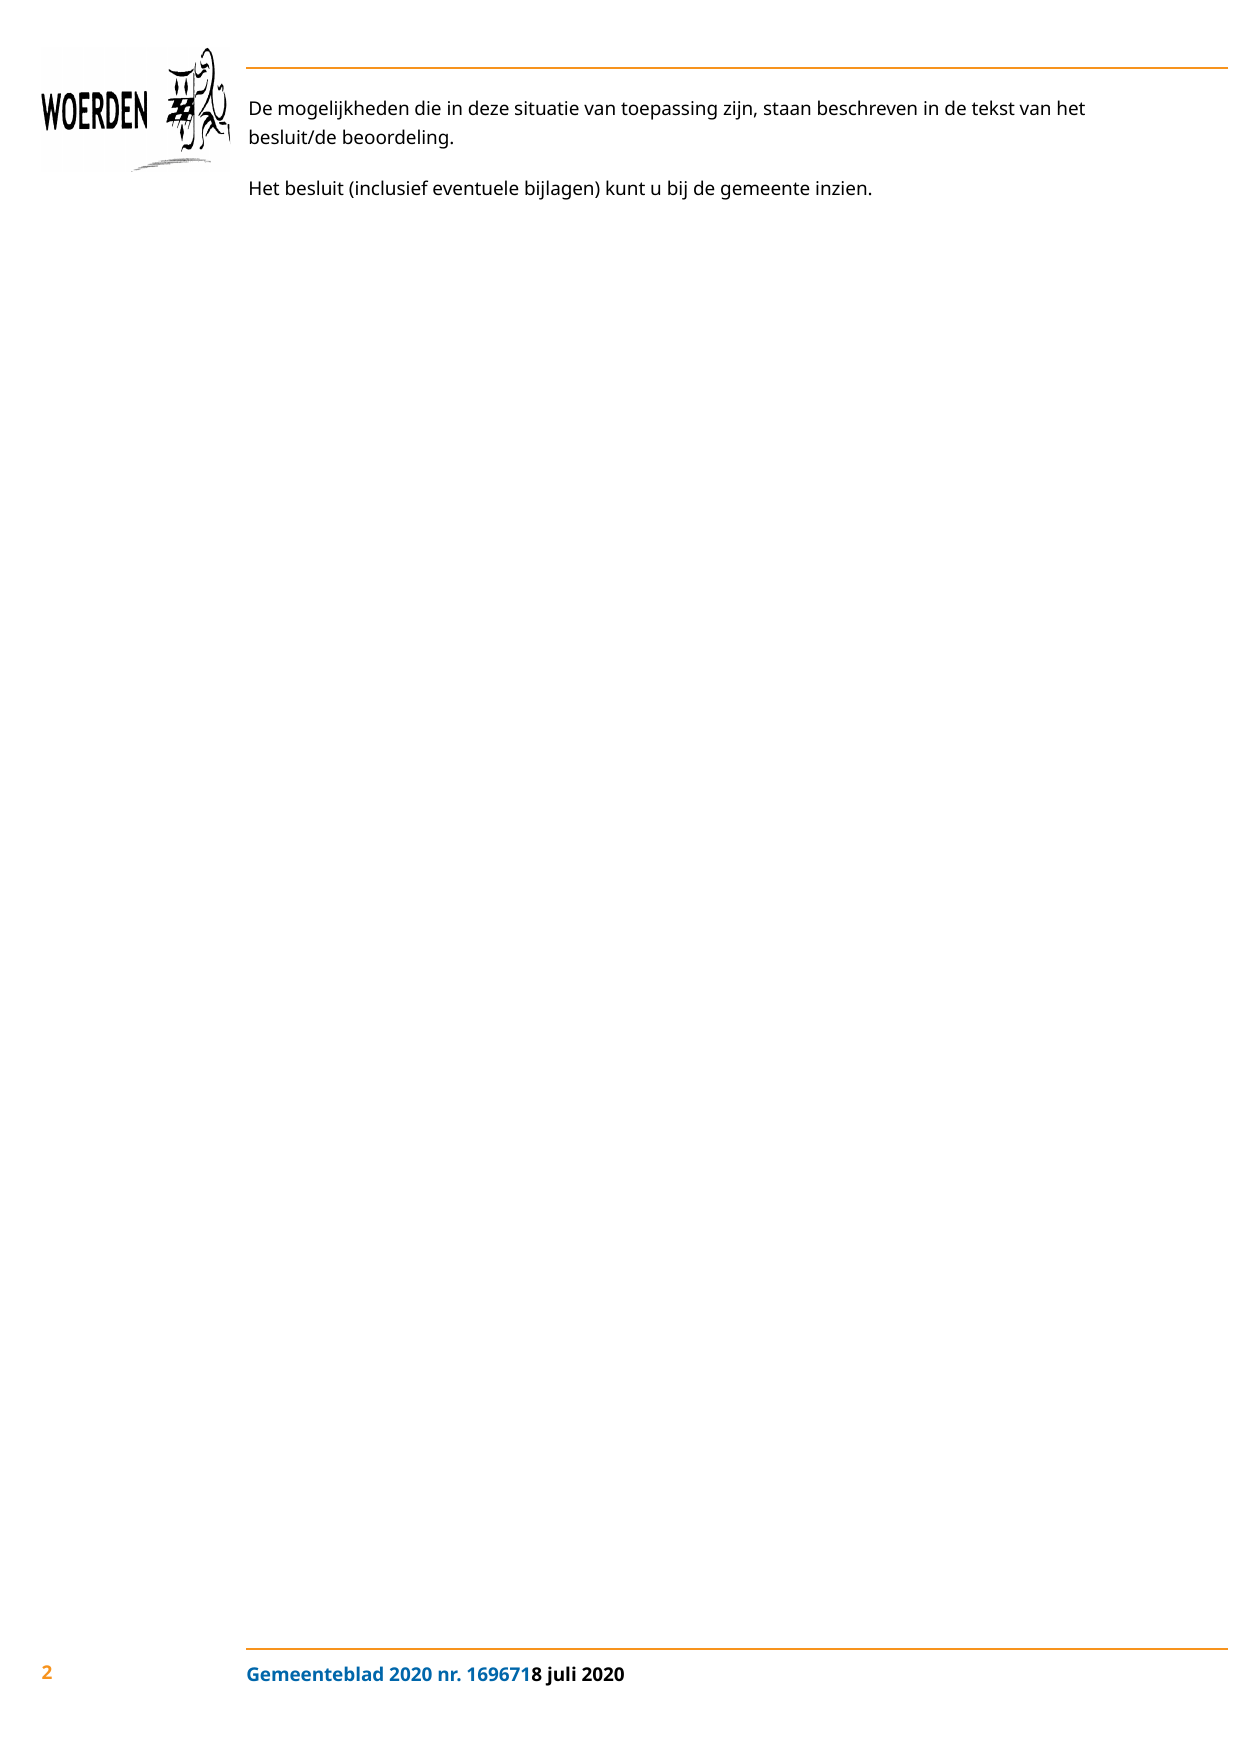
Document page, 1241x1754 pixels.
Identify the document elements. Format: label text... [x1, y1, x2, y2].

text De mogelijkheden die in deze situatie van toepassing zijn, staan beschreven in de tekst van het besluit/de beoordeling. [248, 95, 1152, 150]
text Het besluit (inclusief eventuele bijlagen) kunt u bij de gemeente inzien. [248, 175, 1152, 201]
picture [41, 47, 231, 172]
